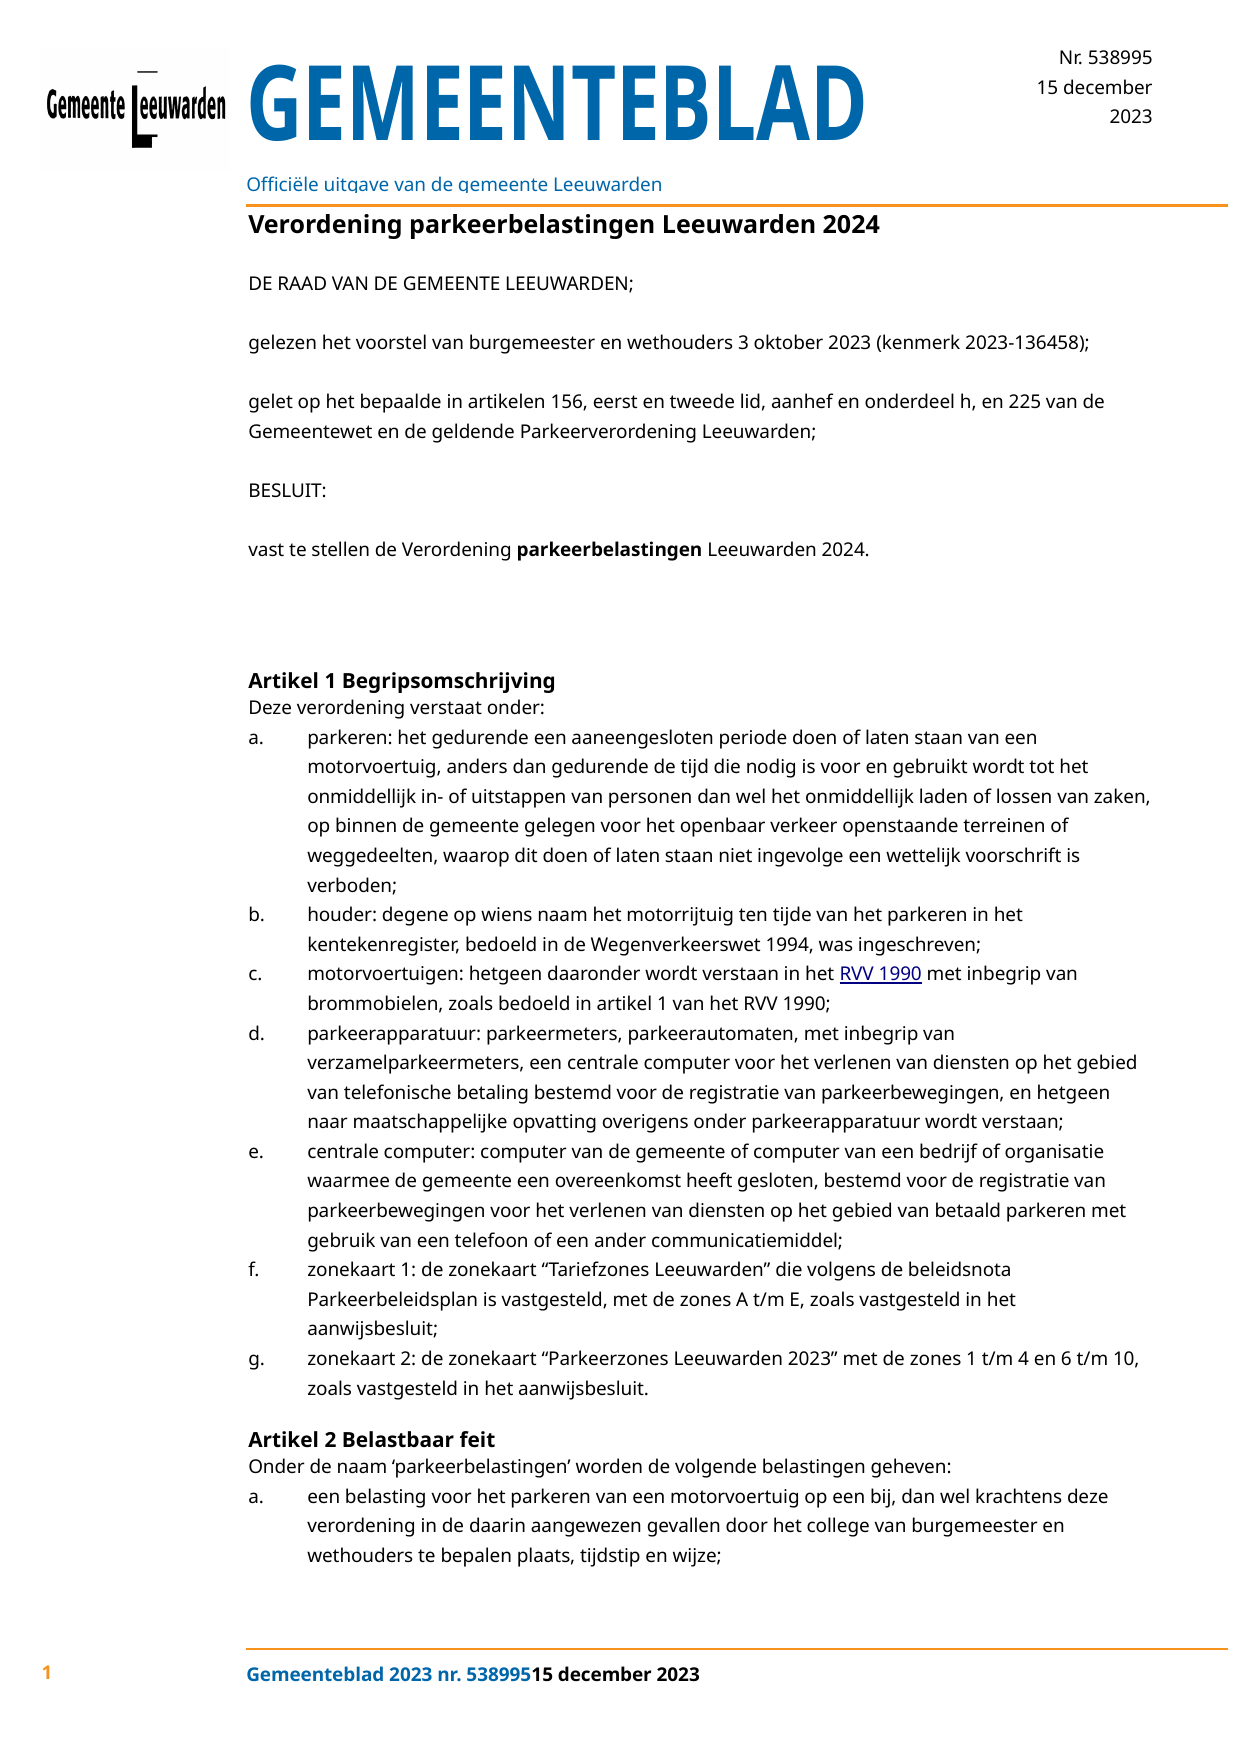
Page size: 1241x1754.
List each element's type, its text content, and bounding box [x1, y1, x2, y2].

text gelet op het bepaalde in artikelen 156, eerst en tweede lid, aanhef en onderdeel h, en 225 van de Gemeentewet en de geldende Parkeerverordening Leeuwarden; [248, 389, 1152, 444]
text vast te stellen de Verordening parkeerbelastingen Leeuwarden 2024. [248, 537, 1152, 562]
list zonekaart 2: de zonekaart “Parkeerzones Leeuwarden 2023” met de zones 1 t/m 4 en 6 t/m 10, zoals vastgesteld in het aanwijsbesluit. [248, 1345, 1152, 1400]
list houder: degene op wiens naam het motorrijtuig ten tijde van het parkeren in het kentekenregister, bedoeld in de Wegenverkeerswet 1994, was ingeschreven; [248, 901, 1152, 957]
list parkeren: het gedurende een aaneengesloten periode doen of laten staan van een motorvoertuig, anders dan gedurende de tijd die nodig is voor en gebruikt wordt tot het onmiddellijk in- of uitstappen van personen dan wel het onmiddellijk laden of lossen van zaken, op binnen de gemeente gelegen voor het openbaar verkeer openstaande terreinen of weggedeelten, waarop dit doen of laten staan niet ingevolge een wettelijk voorschrift is verboden; [248, 724, 1152, 897]
text Artikel 1 Begripsomschrijving [248, 666, 1152, 694]
list centrale computer: computer van de gemeente of computer van een bedrijf of organisatie waarmee de gemeente een overeenkomst heeft gesloten, bestemd voor de registratie van parkeerbewegingen voor het verlenen van diensten op het gebied van betaald parkeren met gebruik van een telefoon of een ander communicatiemiddel; [248, 1138, 1152, 1252]
text Verordening parkeerbelastingen Leeuwarden 2024 [248, 207, 1152, 241]
text Deze verordening verstaat onder: [248, 694, 1152, 720]
list motorvoertuigen: hetgeen daaronder wordt verstaan in het RVV 1990 met inbegrip van brommobielen, zoals bedoeld in artikel 1 van het RVV 1990; [248, 961, 1152, 1016]
list zonekaart 1: de zonekaart “Tariefzones Leeuwarden” die volgens de beleidsnota Parkeerbeleidsplan is vastgesteld, met de zones A t/m E, zoals vastgesteld in het aanwijsbesluit; [248, 1256, 1152, 1341]
list een belasting voor het parkeren van een motorvoertuig op een bij, dan wel krachtens deze verordening in de daarin aangewezen gevallen door het college van burgemeester en wethouders te bepalen plaats, tijdstip en wijze; [248, 1483, 1152, 1568]
text BESLUIT: [248, 477, 1152, 503]
text DE RAAD VAN DE GEMEENTE LEEUWARDEN; [248, 270, 1152, 296]
text Onder de naam ‘parkeerbelastingen’ worden de volgende belastingen geheven: [248, 1453, 1152, 1479]
list parkeerapparatuur: parkeermeters, parkeerautomaten, met inbegrip van verzamelparkeermeters, een centrale computer voor het verlenen van diensten op het gebied van telefonische betaling bestemd voor de registratie van parkeerbewegingen, en hetgeen naar maatschappelijke opvatting overigens onder parkeerapparatuur wordt verstaan; [248, 1020, 1152, 1134]
picture [41, 47, 231, 172]
text gelezen het voorstel van burgemeester en wethouders 3 oktober 2023 (kenmerk 2023-136458); [248, 329, 1152, 355]
text Artikel 2 Belastbaar feit [248, 1425, 1152, 1453]
